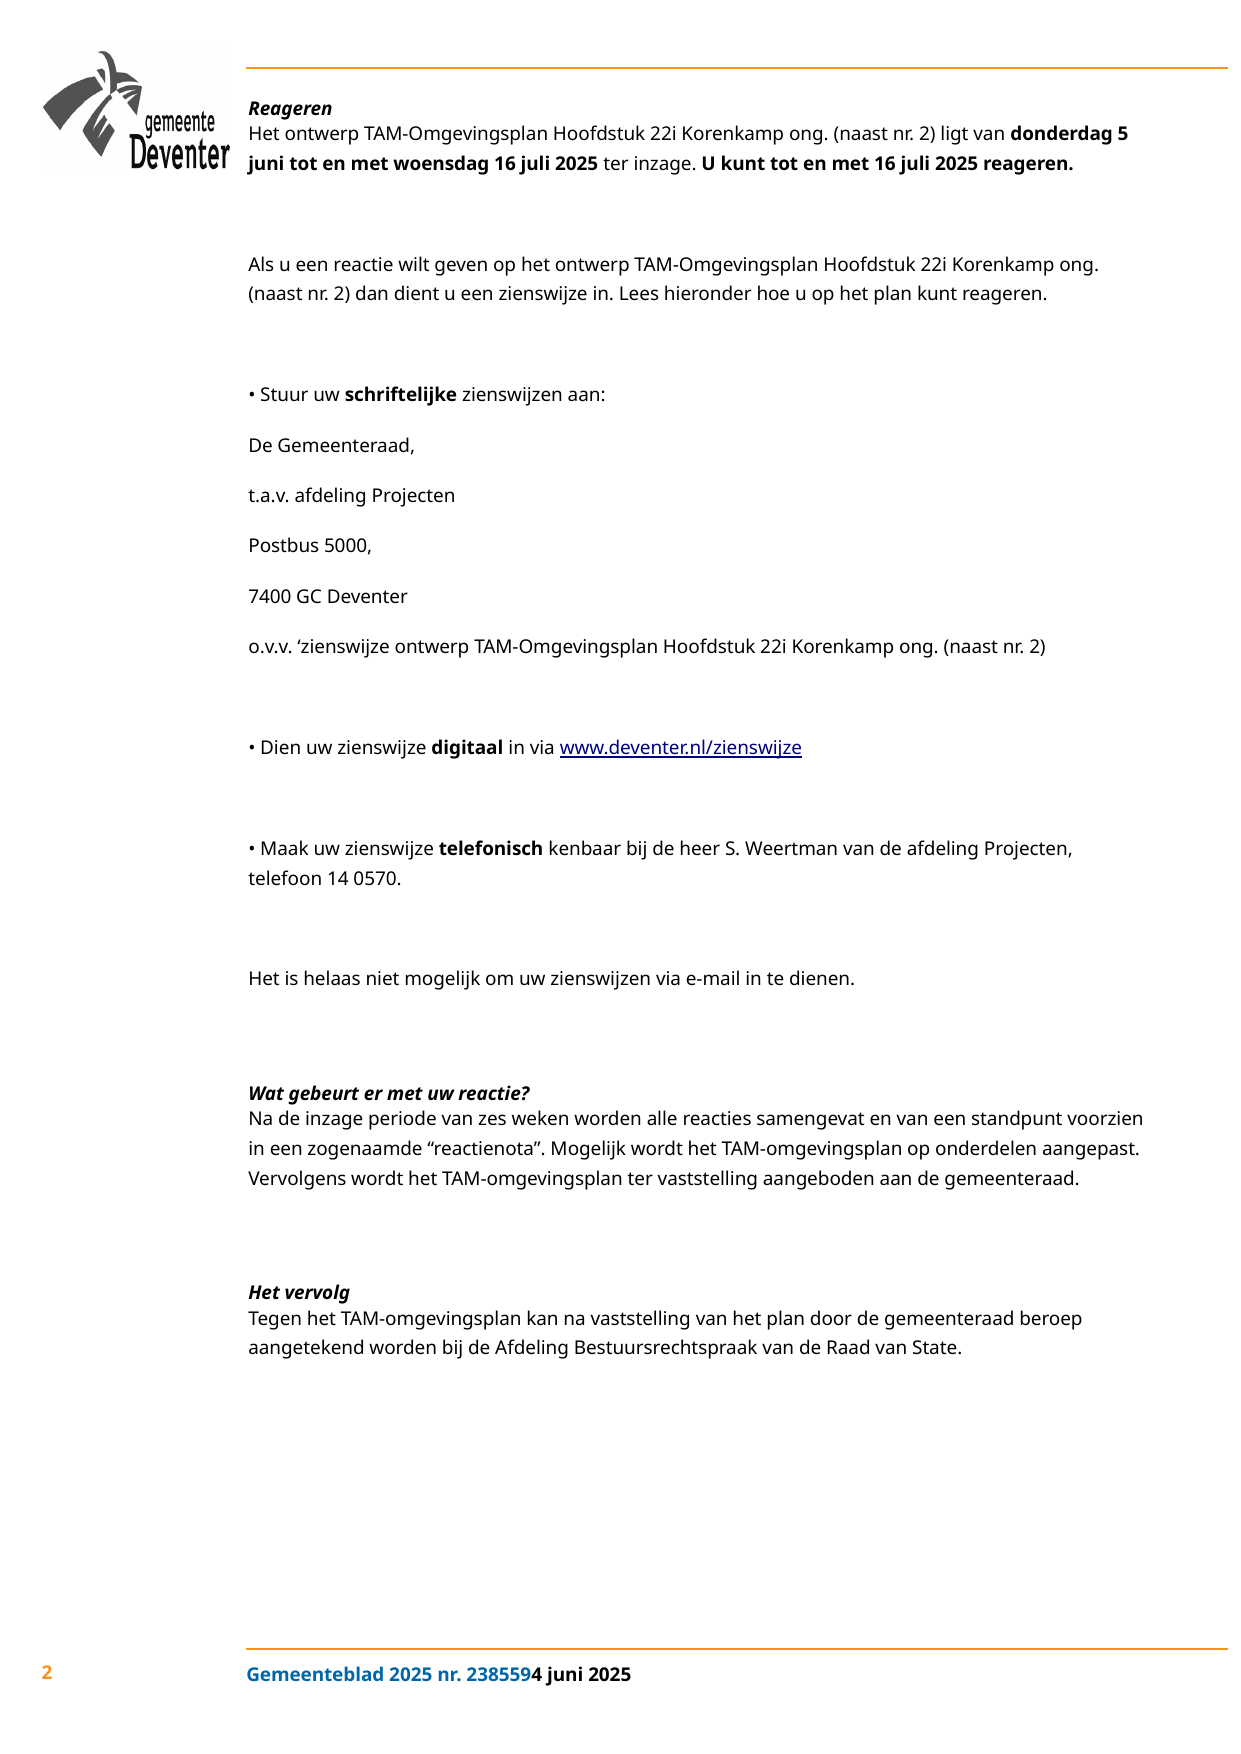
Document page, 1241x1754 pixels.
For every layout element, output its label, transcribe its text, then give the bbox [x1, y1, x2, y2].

text • Dien uw zienswijze digitaal in via www.deventer.nl/zienswijze [248, 734, 1152, 760]
text o.v.v. ‘zienswijze ontwerp TAM-Omgevingsplan Hoofdstuk 22i Korenkamp ong. (naast nr. 2) [248, 633, 1152, 659]
text Postbus 5000, [248, 533, 1152, 558]
text Als u een reactie wilt geven op het ontwerp TAM-Omgevingsplan Hoofdstuk 22i Korenkamp ong. (naast nr. 2) dan dient u een zienswijze in. Lees hieronder hoe u op het plan kunt reageren. [248, 251, 1152, 306]
picture [41, 47, 231, 172]
text Het vervolg [248, 1279, 1152, 1305]
text Het ontwerp TAM-Omgevingsplan Hoofdstuk 22i Korenkamp ong. (naast nr. 2) ligt van donderdag 5 juni tot en met woensdag 16 juli 2025 ter inzage. U kunt tot en met 16 juli 2025 reageren. [248, 121, 1152, 176]
text Wat gebeurt er met uw reactie? [248, 1080, 1152, 1106]
text Het is helaas niet mogelijk om uw zienswijzen via e-mail in te dienen. [248, 966, 1152, 991]
text Na de inzage periode van zes weken worden alle reacties samengevat en van een standpunt voorzien in een zogenaamde “reactienota”. Mogelijk wordt het TAM-omgevingsplan op onderdelen aangepast. Vervolgens wordt het TAM-omgevingsplan ter vaststelling aangeboden aan de gemeenteraad. [248, 1106, 1152, 1191]
text Reageren [248, 95, 1152, 121]
text • Maak uw zienswijze telefonisch kenbaar bij de heer S. Weertman van de afdeling Projecten, telefoon 14 0570. [248, 835, 1152, 890]
text 7400 GC Deventer [248, 583, 1152, 609]
text t.a.v. afdeling Projecten [248, 482, 1152, 508]
text Tegen het TAM-omgevingsplan kan na vaststelling van het plan door de gemeenteraad beroep aangetekend worden bij de Afdeling Bestuursrechtspraak van de Raad van State. [248, 1305, 1152, 1360]
text De Gemeenteraad, [248, 432, 1152, 457]
text • Stuur uw schriftelijke zienswijzen aan: [248, 381, 1152, 407]
